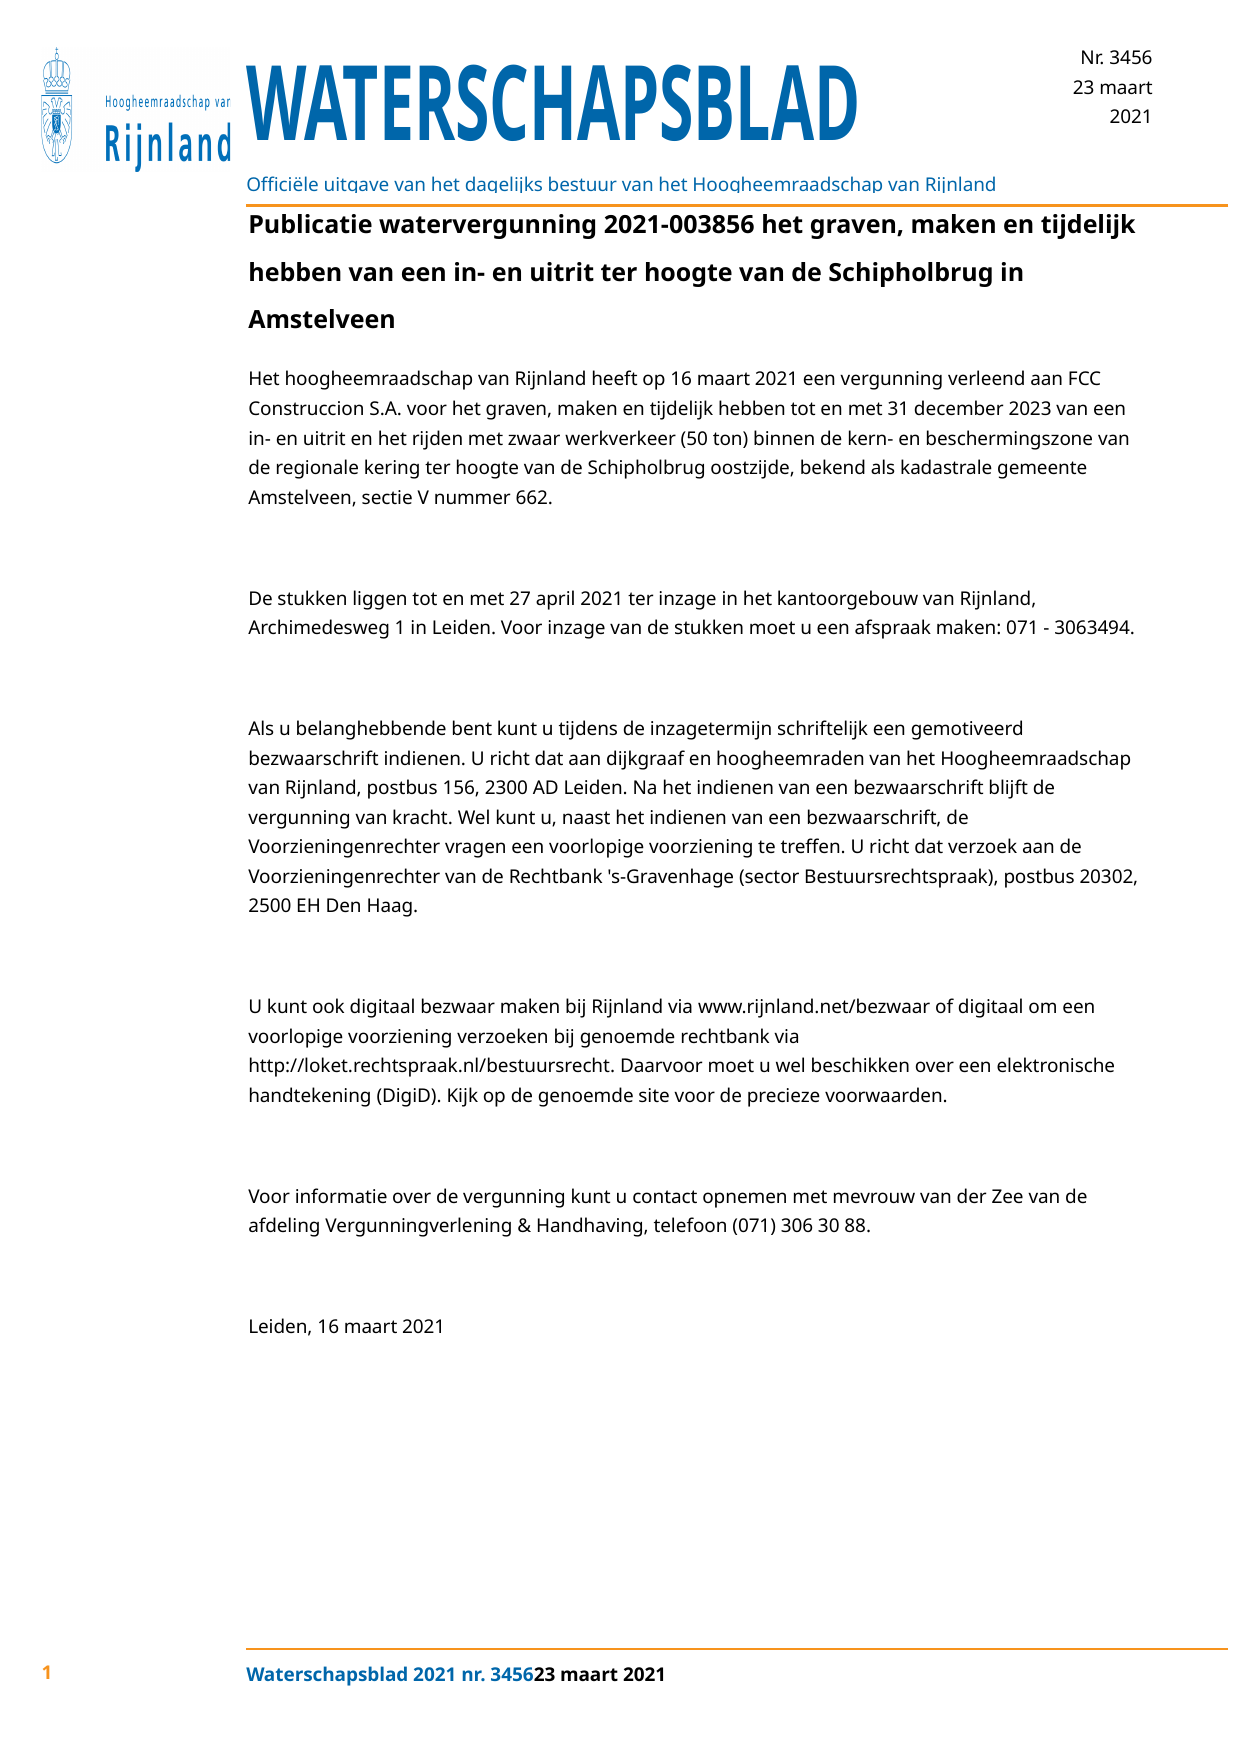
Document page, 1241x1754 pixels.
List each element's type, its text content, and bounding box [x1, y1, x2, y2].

text Het hoogheemraadschap van Rijnland heeft op 16 maart 2021 een vergunning verleend aan FCC Construccion S.A. voor het graven, maken en tijdelijk hebben tot en met 31 december 2023 van een in- en uitrit en het rijden met zwaar werkverkeer (50 ton) binnen de kern- en beschermingszone van de regionale kering ter hoogte van de Schipholbrug oostzijde, bekend als kadastrale gemeente Amstelveen, sectie V nummer 662. [248, 366, 1152, 509]
text Leiden, 16 maart 2021 [248, 1313, 1152, 1339]
picture [41, 47, 231, 172]
text Voor informatie over de vergunning kunt u contact opnemen met mevrouw van der Zee van de afdeling Vergunningverlening & Handhaving, telefoon (071) 306 30 88. [248, 1183, 1152, 1238]
text Publicatie watervergunning 2021-003856 het graven, maken en tijdelijk hebben van een in- en uitrit ter hoogte van de Schipholbrug in Amstelveen [248, 207, 1152, 336]
text Als u belanghebbende bent kunt u tijdens de inzagetermijn schriftelijk een gemotiveerd bezwaarschrift indienen. U richt dat aan dijkgraaf en hoogheemraden van het Hoogheemraadschap van Rijnland, postbus 156, 2300 AD Leiden. Na het indienen van een bezwaarschrift blijft de vergunning van kracht. Wel kunt u, naast het indienen van een bezwaarschrift, de Voorzieningenrechter vragen een voorlopige voorziening te treffen. U richt dat verzoek aan de Voorzieningenrechter van de Rechtbank 's-Gravenhage (sector Bestuursrechtspraak), postbus 20302, 2500 EH Den Haag. [248, 715, 1152, 918]
text De stukken liggen tot en met 27 april 2021 ter inzage in het kantoorgebouw van Rijnland, Archimedesweg 1 in Leiden. Voor inzage van de stukken moet u een afspraak maken: 071 - 3063494. [248, 585, 1152, 640]
text U kunt ook digitaal bezwaar maken bij Rijnland via www.rijnland.net/bezwaar of digitaal om een voorlopige voorziening verzoeken bij genoemde rechtbank via http://loket.rechtspraak.nl/bestuursrecht. Daarvoor moet u wel beschikken over een elektronische handtekening (DigiD). Kijk op de genoemde site voor de precieze voorwaarden. [248, 993, 1152, 1108]
